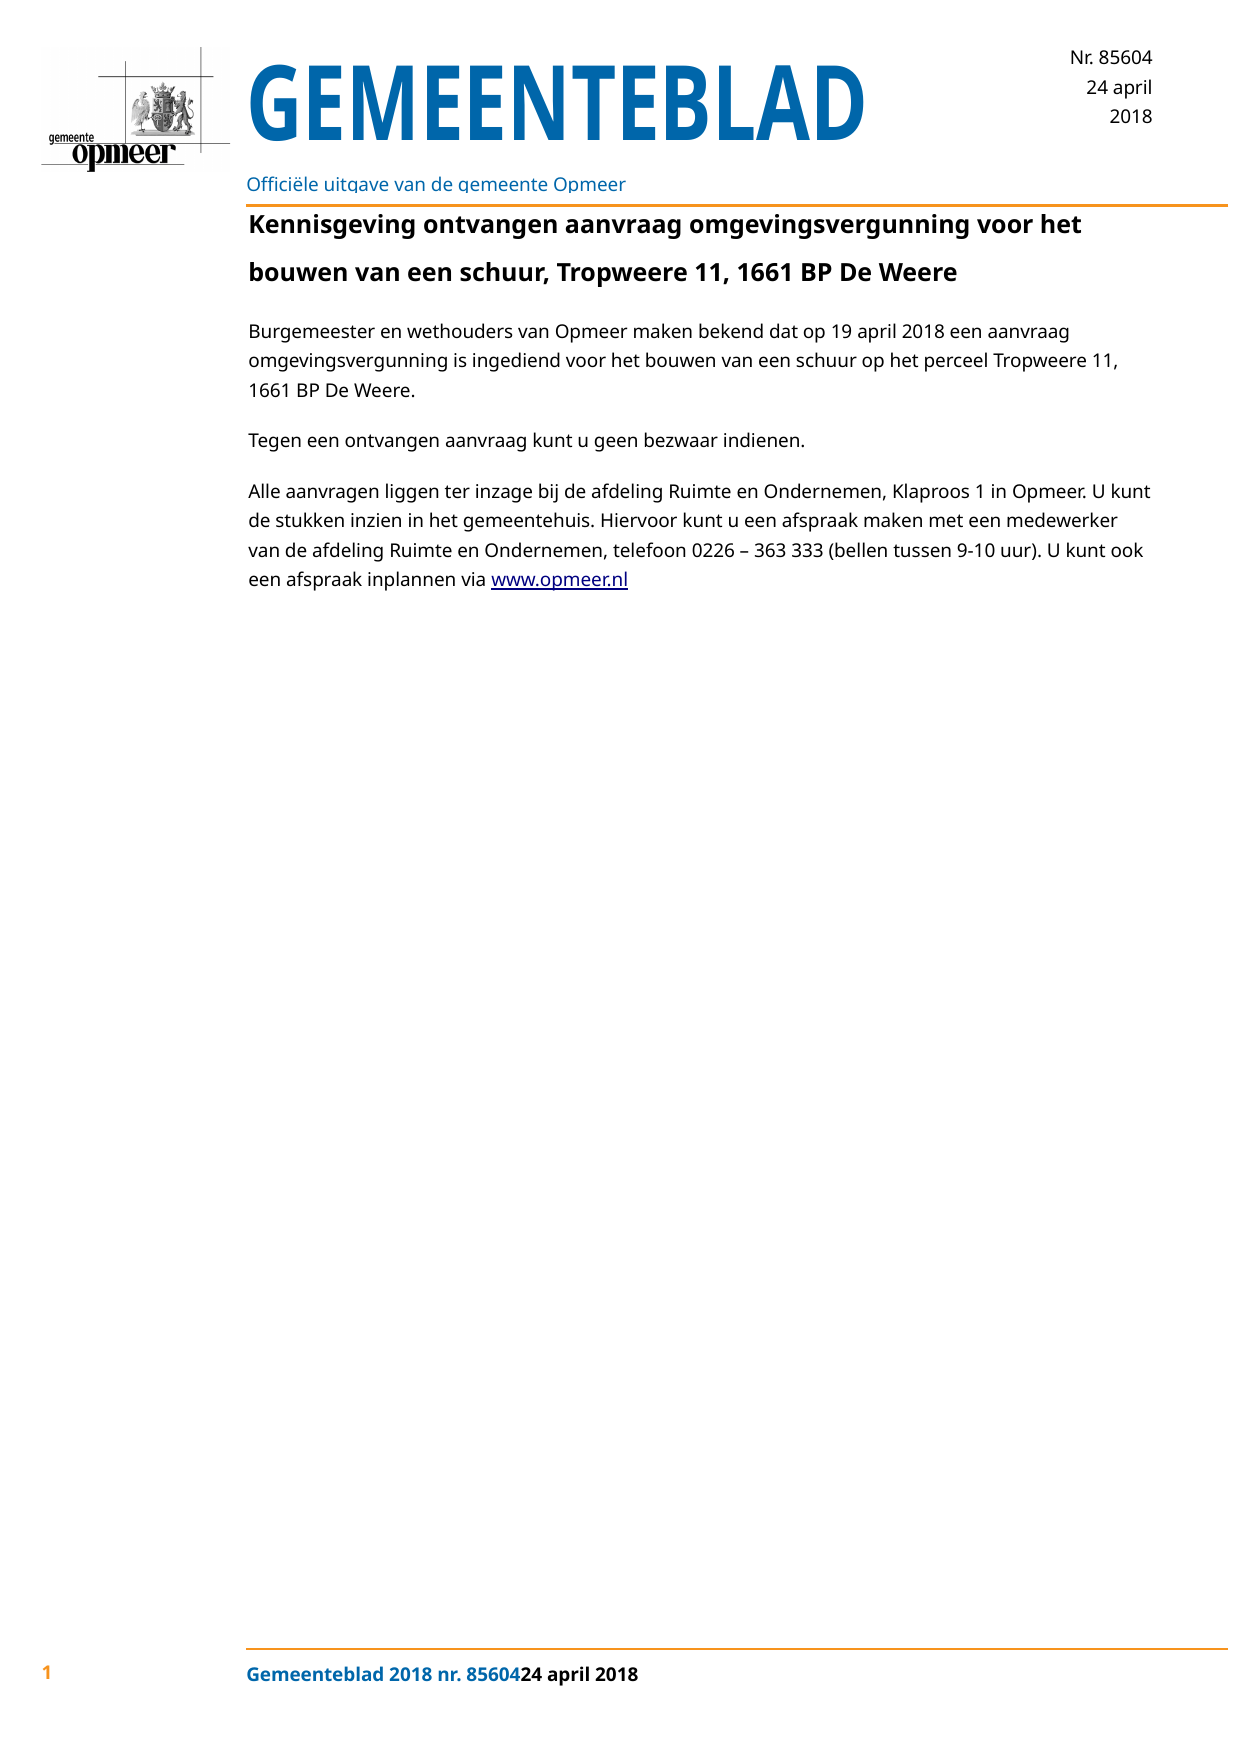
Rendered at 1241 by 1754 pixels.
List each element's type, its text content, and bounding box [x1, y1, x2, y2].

picture [41, 47, 231, 172]
text Alle aanvragen liggen ter inzage bij de afdeling Ruimte en Ondernemen, Klaproos 1 in Opmeer. U kunt de stukken inzien in het gemeentehuis. Hiervoor kunt u een afspraak maken met een medewerker van de afdeling Ruimte en Ondernemen, telefoon 0226 – 363 333 (bellen tussen 9-10 uur). U kunt ook een afspraak inplannen via www.opmeer.nl [248, 478, 1152, 592]
text Kennisgeving ontvangen aanvraag omgevingsvergunning voor het bouwen van een schuur, Tropweere 11, 1661 BP De Weere [248, 207, 1152, 288]
text Burgemeester en wethouders van Opmeer maken bekend dat op 19 april 2018 een aanvraag omgevingsvergunning is ingediend voor het bouwen van een schuur op het perceel Tropweere 11, 1661 BP De Weere. [248, 318, 1152, 403]
text Tegen een ontvangen aanvraag kunt u geen bezwaar indienen. [248, 427, 1152, 453]
